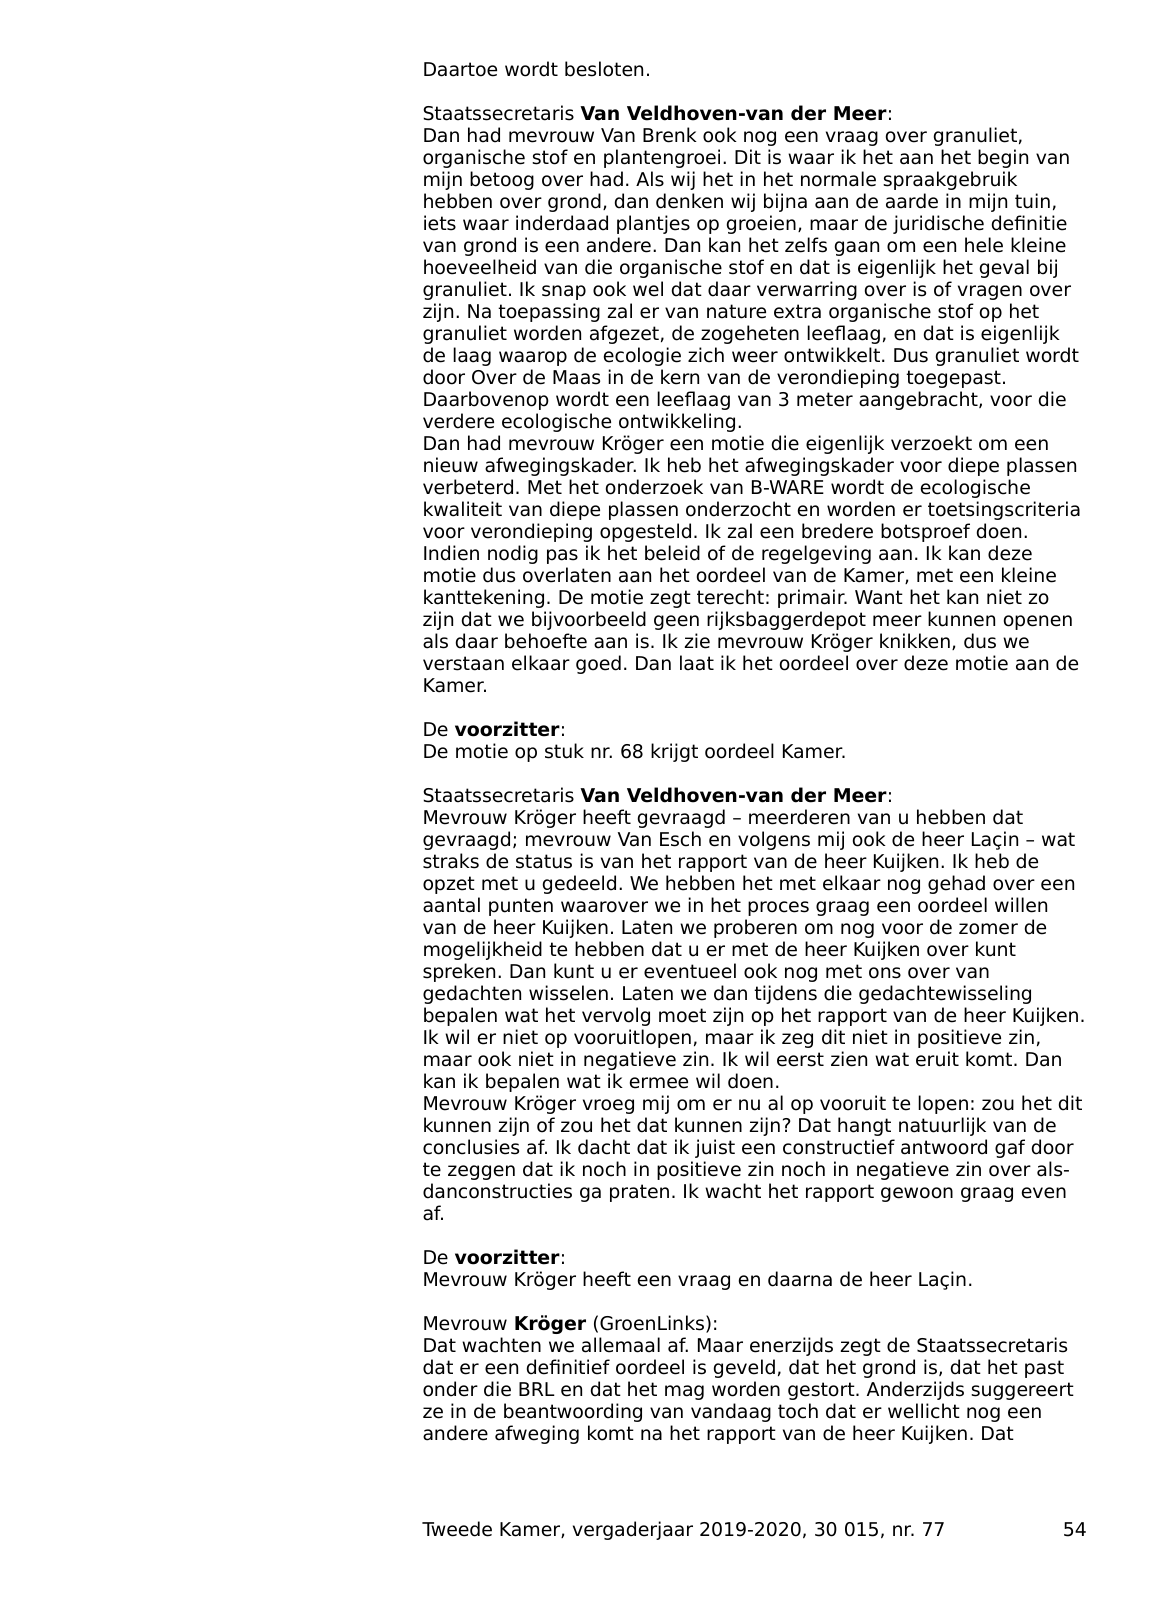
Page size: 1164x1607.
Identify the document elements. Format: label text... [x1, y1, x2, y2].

text Mevrouw Kröger vroeg mij om er nu al op vooruit te lopen: zou het dit kunnen zijn of zou het dat kunnen zijn? Dat hangt natuurlijk van de conclusies af. Ik dacht dat ik juist een constructief antwoord gaf door te zeggen dat ik noch in positieve zin noch in negatieve zin over als-danconstructies ga praten. Ik wacht het rapport gewoon graag even af. [422, 1093, 1087, 1224]
text Mevrouw Kröger (GroenLinks): [422, 1313, 1087, 1335]
text De motie op stuk nr. 68 krijgt oordeel Kamer. [422, 741, 1087, 763]
text Daartoe wordt besloten. [422, 59, 1087, 81]
text De voorzitter: [422, 719, 1087, 741]
text De voorzitter: [422, 1247, 1087, 1269]
text Staatssecretaris Van Veldhoven-van der Meer: [422, 103, 1087, 125]
text Mevrouw Kröger heeft gevraagd – meerderen van u hebben dat gevraagd; mevrouw Van Esch en volgens mij ook de heer Laçin – wat straks de status is van het rapport van de heer Kuijken. Ik heb de opzet met u gedeeld. We hebben het met elkaar nog gehad over een aantal punten waarover we in het proces graag een oordeel willen van de heer Kuijken. Laten we proberen om nog voor de zomer de mogelijkheid te hebben dat u er met de heer Kuijken over kunt spreken. Dan kunt u er eventueel ook nog met ons over van gedachten wisselen. Laten we dan tijdens die gedachtewisseling bepalen wat het vervolg moet zijn op het rapport van de heer Kuijken. Ik wil er niet op vooruitlopen, maar ik zeg dit niet in positieve zin, maar ook niet in negatieve zin. Ik wil eerst zien wat eruit komt. Dan kan ik bepalen wat ik ermee wil doen. [422, 807, 1087, 1093]
text Staatssecretaris Van Veldhoven-van der Meer: [422, 785, 1087, 807]
text Dan had mevrouw Van Brenk ook nog een vraag over granuliet, organische stof en plantengroei. Dit is waar ik het aan het begin van mijn betoog over had. Als wij het in het normale spraakgebruik hebben over grond, dan denken wij bijna aan de aarde in mijn tuin, iets waar inderdaad plantjes op groeien, maar de juridische definitie van grond is een andere. Dan kan het zelfs gaan om een hele kleine hoeveelheid van die organische stof en dat is eigenlijk het geval bij granuliet. Ik snap ook wel dat daar verwarring over is of vragen over zijn. Na toepassing zal er van nature extra organische stof op het granuliet worden afgezet, de zogeheten leeflaag, en dat is eigenlijk de laag waarop de ecologie zich weer ontwikkelt. Dus granuliet wordt door Over de Maas in de kern van de verondieping toegepast. Daarbovenop wordt een leeflaag van 3 meter aangebracht, voor die verdere ecologische ontwikkeling. [422, 125, 1087, 433]
text Mevrouw Kröger heeft een vraag en daarna de heer Laçin. [422, 1269, 1087, 1291]
text Dat wachten we allemaal af. Maar enerzijds zegt de Staatssecretaris dat er een definitief oordeel is geveld, dat het grond is, dat het past onder die BRL en dat het mag worden gestort. Anderzijds suggereert ze in de beantwoording van vandaag toch dat er wellicht nog een andere afweging komt na het rapport van de heer Kuijken. Dat [422, 1335, 1087, 1445]
text Dan had mevrouw Kröger een motie die eigenlijk verzoekt om een nieuw afwegingskader. Ik heb het afwegingskader voor diepe plassen verbeterd. Met het onderzoek van B-WARE wordt de ecologische kwaliteit van diepe plassen onderzocht en worden er toetsingscriteria voor verondieping opgesteld. Ik zal een bredere botsproef doen. Indien nodig pas ik het beleid of de regelgeving aan. Ik kan deze motie dus overlaten aan het oordeel van de Kamer, met een kleine kanttekening. De motie zegt terecht: primair. Want het kan niet zo zijn dat we bijvoorbeeld geen rijksbaggerdepot meer kunnen openen als daar behoefte aan is. Ik zie mevrouw Kröger knikken, dus we verstaan elkaar goed. Dan laat ik het oordeel over deze motie aan de Kamer. [422, 433, 1087, 697]
